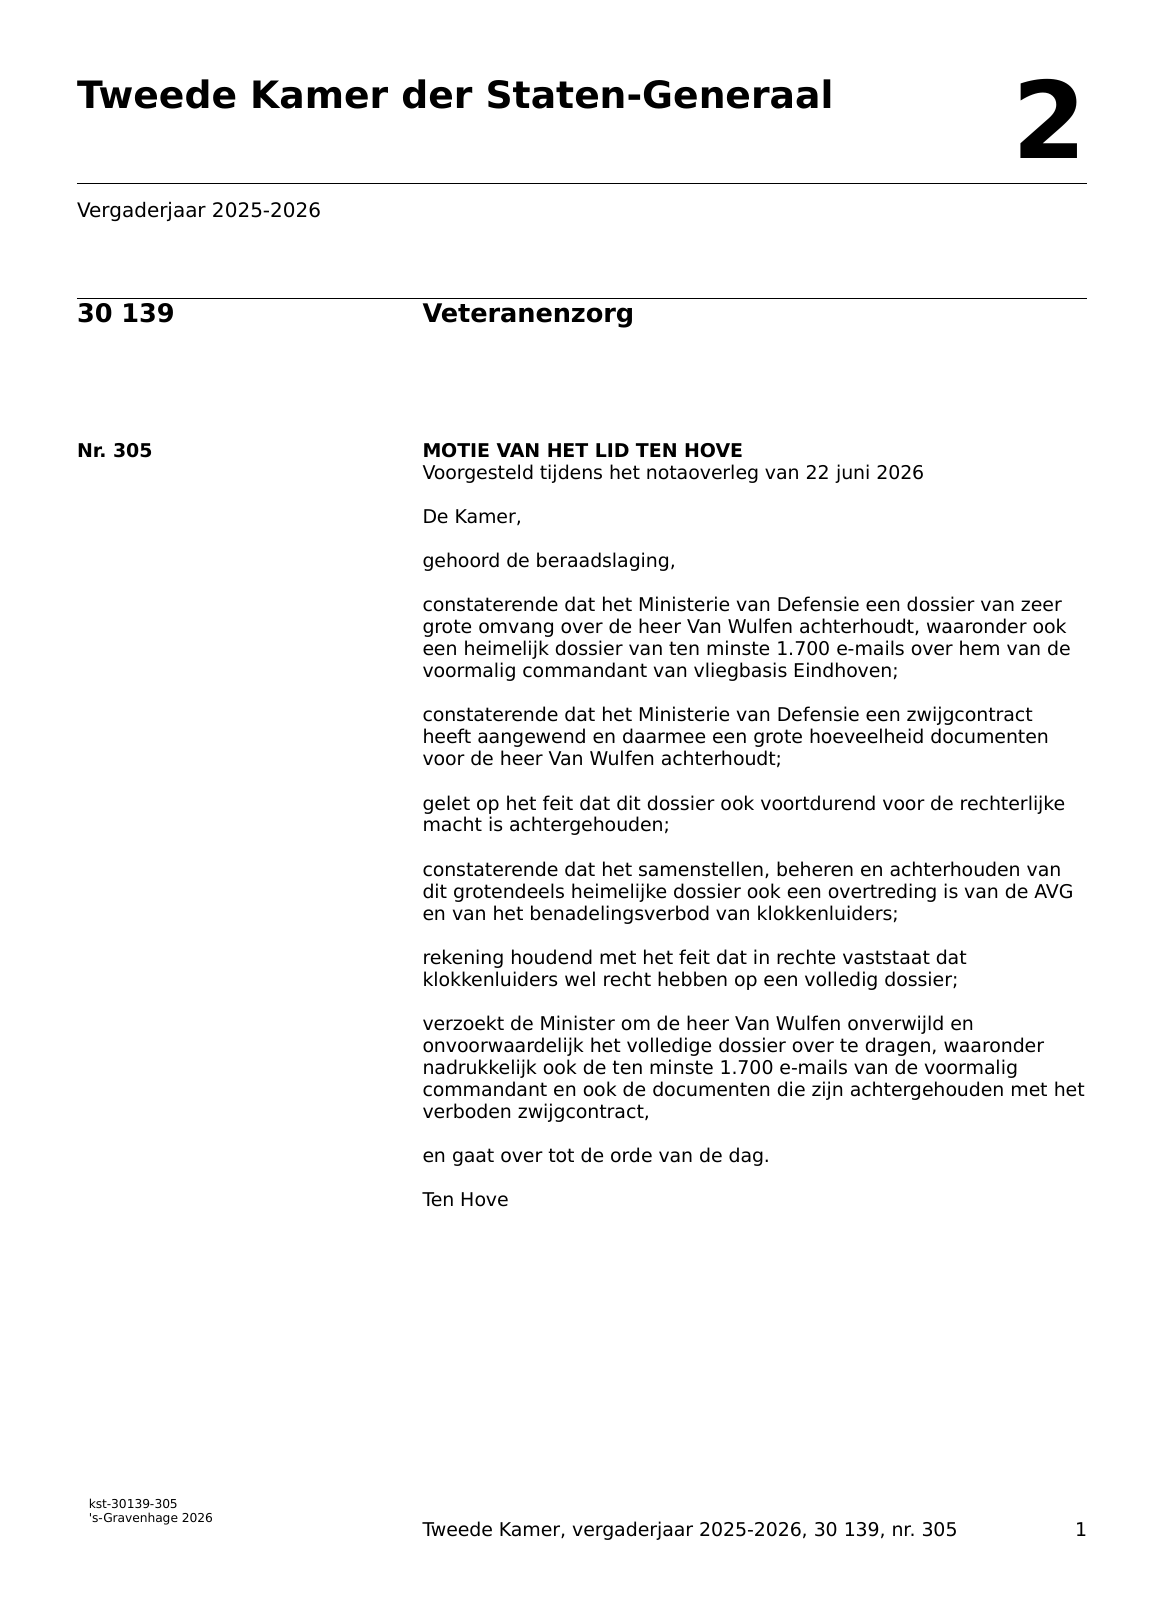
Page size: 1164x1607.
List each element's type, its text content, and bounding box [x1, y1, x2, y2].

subtitle Nr. 305 MOTIE VAN HET LID TEN HOVE [77, 440, 1087, 462]
table_cell Vergaderjaar 2025-2026 [77, 184, 1087, 298]
text constaterende dat het Ministerie van Defensie een dossier van zeer grote omvang over de heer Van Wulfen achterhoudt, waaronder ook een heimelijk dossier van ten minste 1.700 e-mails over hem van de voormalig commandant van vliegbasis Eindhoven; [422, 594, 1087, 682]
text en gaat over tot de orde van de dag. [422, 1145, 1087, 1167]
text verzoekt de Minister om de heer Van Wulfen onverwijld en onvoorwaardelijk het volledige dossier over te dragen, waaronder nadrukkelijk ook de ten minste 1.700 e-mails van de voormalig commandant en ook de documenten die zijn achtergehouden met het verboden zwijgcontract, [422, 1013, 1087, 1123]
table_header 2 [886, 59, 1087, 183]
text Voorgesteld tijdens het notaoverleg van 22 juni 2026 [422, 462, 1087, 484]
text Ten Hove [422, 1189, 1087, 1211]
subtitle 30 139 Veteranenzorg [77, 299, 1087, 329]
text constaterende dat het Ministerie van Defensie een zwijgcontract heeft aangewend en daarmee een grote hoeveelheid documenten voor de heer Van Wulfen achterhoudt; [422, 704, 1087, 770]
text De Kamer, [422, 506, 1087, 528]
text constaterende dat het samenstellen, beheren en achterhouden van dit grotendeels heimelijke dossier ook een overtreding is van de AVG en van het benadelingsverbod van klokkenluiders; [422, 858, 1087, 924]
text rekening houdend met het feit dat in rechte vaststaat dat klokkenluiders wel recht hebben op een volledig dossier; [422, 947, 1087, 991]
text 's-Gravenhage 2026 [88, 1511, 323, 1525]
text gehoord de beraadslaging, [422, 550, 1087, 572]
text gelet op het feit dat dit dossier ook voortdurend voor de rechterlijke macht is achtergehouden; [422, 792, 1087, 836]
text kst-30139-305 [88, 1497, 323, 1511]
table_header Tweede Kamer der Staten-Generaal [77, 59, 886, 183]
